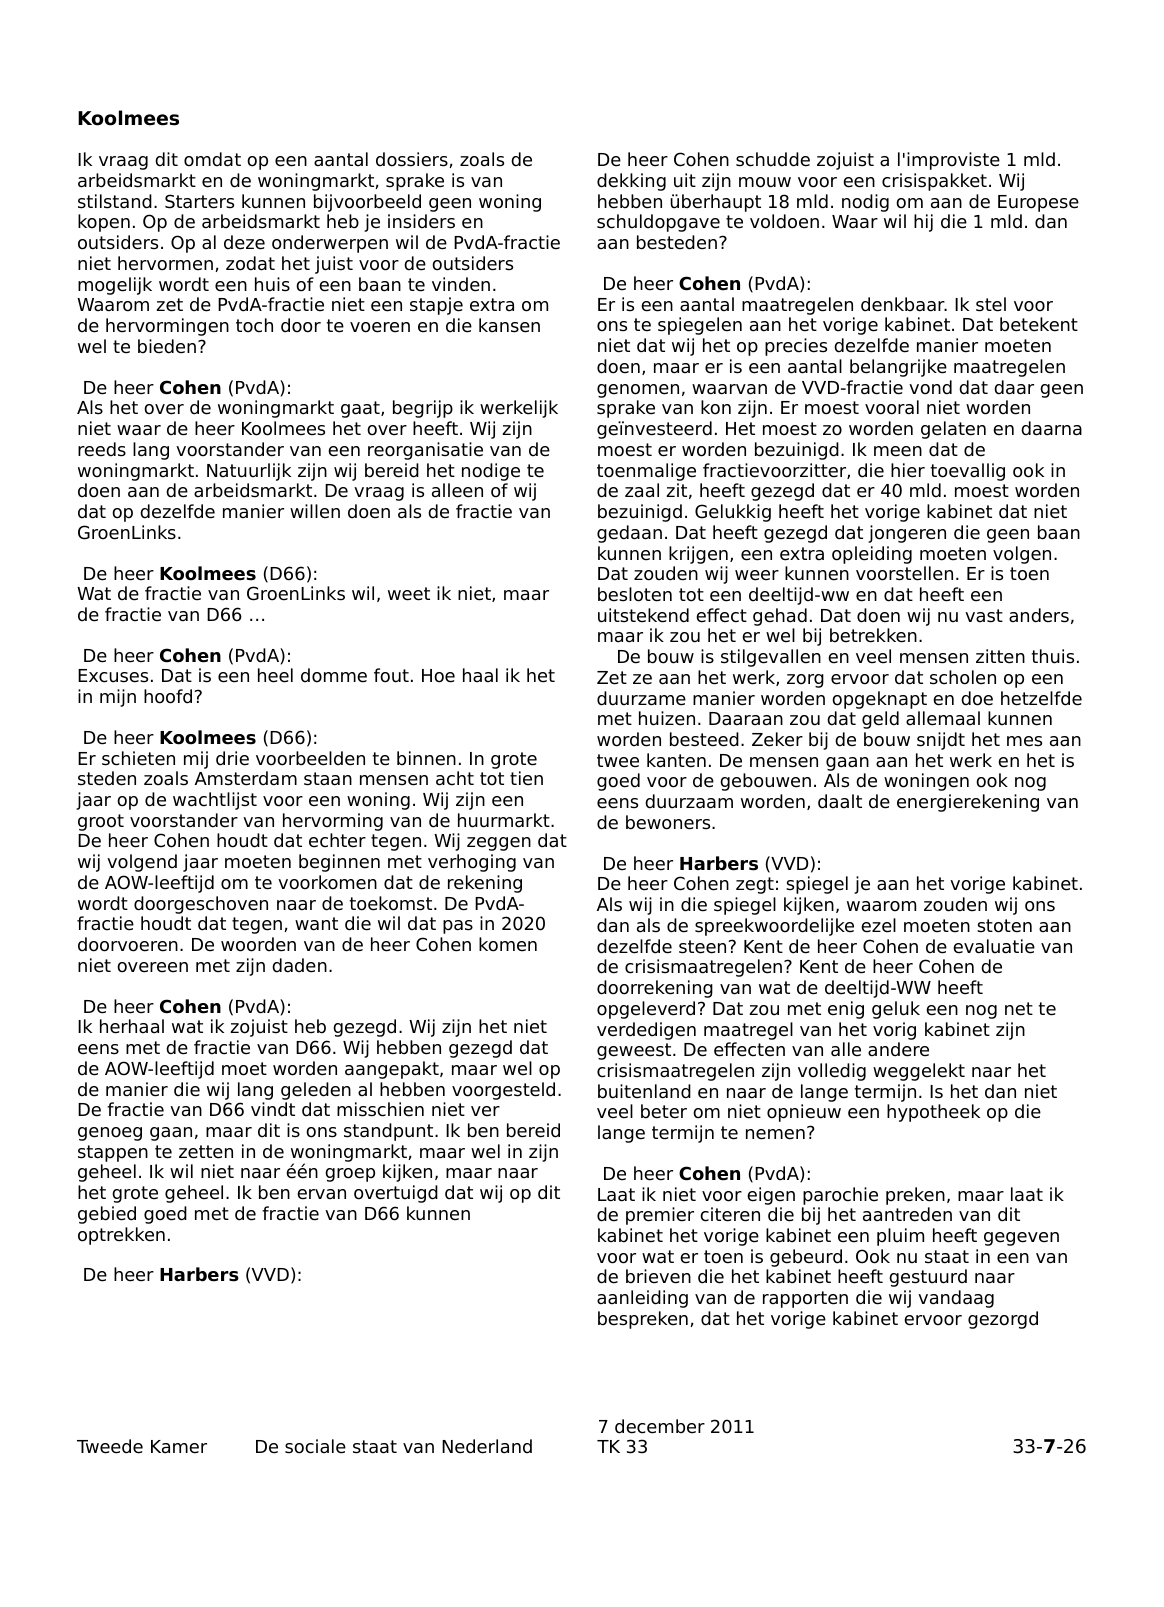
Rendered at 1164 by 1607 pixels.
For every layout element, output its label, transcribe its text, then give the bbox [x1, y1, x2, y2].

text Excuses. Dat is een heel domme fout. Hoe haal ik het in mijn hoofd? [77, 666, 567, 708]
text De heer Cohen (PvdA): [77, 646, 567, 666]
text Als het over de woningmarkt gaat, begrijp ik werkelijk niet waar de heer Koolmees het over heeft. Wij zijn reeds lang voorstander van een reorganisatie van de woningmarkt. Natuurlijk zijn wij bereid het nodige te doen aan de arbeidsmarkt. De vraag is alleen of wij dat op dezelfde manier willen doen als de fractie van GroenLinks. [77, 398, 567, 543]
text De heer Koolmees (D66): [77, 563, 567, 584]
text De heer Cohen zegt: spiegel je aan het vorige kabinet. Als wij in die spiegel kijken, waarom zouden wij ons dan als de spreekwoordelijke ezel moeten stoten aan dezelfde steen? Kent de heer Cohen de evaluatie van de crisismaatregelen? Kent de heer Cohen de doorrekening van wat de deeltijd-WW heeft opgeleverd? Dat zou met enig geluk een nog net te verdedigen maatregel van het vorig kabinet zijn geweest. De effecten van alle andere crisismaatregelen zijn volledig weggelekt naar het buitenland en naar de lange termijn. Is het dan niet veel beter om niet opnieuw een hypotheek op die lange termijn te nemen? [596, 874, 1087, 1144]
text De heer Cohen (PvdA): [77, 377, 567, 398]
text Wat de fractie van GroenLinks wil, weet ik niet, maar de fractie van D66 … [77, 584, 567, 626]
text Ik herhaal wat ik zojuist heb gezegd. Wij zijn het niet eens met de fractie van D66. Wij hebben gezegd dat de AOW-leeftijd moet worden aangepakt, maar wel op de manier die wij lang geleden al hebben voorgesteld. De fractie van D66 vindt dat misschien niet ver genoeg gaan, maar dit is ons standpunt. Ik ben bereid stappen te zetten in de woningmarkt, maar wel in zijn geheel. Ik wil niet naar één groep kijken, maar naar het grote geheel. Ik ben ervan overtuigd dat wij op dit gebied goed met de fractie van D66 kunnen optrekken. [77, 1017, 567, 1245]
text Ik vraag dit omdat op een aantal dossiers, zoals de arbeidsmarkt en de woningmarkt, sprake is van stilstand. Starters kunnen bijvoorbeeld geen woning kopen. Op de arbeidsmarkt heb je insiders en outsiders. Op al deze onderwerpen wil de PvdA-fractie niet hervormen, zodat het juist voor de outsiders mogelijk wordt een huis of een baan te vinden. Waarom zet de PvdA-fractie niet een stapje extra om de hervormingen toch door te voeren en die kansen wel te bieden? [77, 150, 567, 357]
text De bouw is stilgevallen en veel mensen zitten thuis. Zet ze aan het werk, zorg ervoor dat scholen op een duurzame manier worden opgeknapt en doe hetzelfde met huizen. Daaraan zou dat geld allemaal kunnen worden besteed. Zeker bij de bouw snijdt het mes aan twee kanten. De mensen gaan aan het werk en het is goed voor de gebouwen. Als de woningen ook nog eens duurzaam worden, daalt de energierekening van de bewoners. [596, 647, 1087, 833]
text De heer Koolmees (D66): [77, 728, 567, 748]
text Er is een aantal maatregelen denkbaar. Ik stel voor ons te spiegelen aan het vorige kabinet. Dat betekent niet dat wij het op precies dezelfde manier moeten doen, maar er is een aantal belangrijke maatregelen genomen, waarvan de VVD-fractie vond dat daar geen sprake van kon zijn. Er moest vooral niet worden geïnvesteerd. Het moest zo worden gelaten en daarna moest er worden bezuinigd. Ik meen dat de toenmalige fractievoorzitter, die hier toevallig ook in de zaal zit, heeft gezegd dat er 40 mld. moest worden bezuinigd. Gelukkig heeft het vorige kabinet dat niet gedaan. Dat heeft gezegd dat jongeren die geen baan kunnen krijgen, een extra opleiding moeten volgen. Dat zouden wij weer kunnen voorstellen. Er is toen besloten tot een deeltijd-ww en dat heeft een uitstekend effect gehad. Dat doen wij nu vast anders, maar ik zou het er wel bij betrekken. [596, 294, 1087, 647]
text De heer Harbers (VVD): [596, 853, 1087, 874]
text De heer Cohen (PvdA): [596, 274, 1087, 294]
text De heer Cohen schudde zojuist a l'improviste 1 mld. dekking uit zijn mouw voor een crisispakket. Wij hebben überhaupt 18 mld. nodig om aan de Europese schuldopgave te voldoen. Waar wil hij die 1 mld. dan aan besteden? [596, 150, 1087, 254]
text Laat ik niet voor eigen parochie preken, maar laat ik de premier citeren die bij het aantreden van dit kabinet het vorige kabinet een pluim heeft gegeven voor wat er toen is gebeurd. Ook nu staat in een van de brieven die het kabinet heeft gestuurd naar aanleiding van de rapporten die wij vandaag bespreken, dat het vorige kabinet ervoor gezorgd [596, 1184, 1087, 1329]
text Er schieten mij drie voorbeelden te binnen. In grote steden zoals Amsterdam staan mensen acht tot tien jaar op de wachtlijst voor een woning. Wij zijn een groot voorstander van hervorming van de huurmarkt. De heer Cohen houdt dat echter tegen. Wij zeggen dat wij volgend jaar moeten beginnen met verhoging van de AOW-leeftijd om te voorkomen dat de rekening wordt doorgeschoven naar de toekomst. De PvdA-fractie houdt dat tegen, want die wil dat pas in 2020 doorvoeren. De woorden van de heer Cohen komen niet overeen met zijn daden. [77, 748, 567, 976]
text De heer Cohen (PvdA): [596, 1164, 1087, 1184]
text De heer Harbers (VVD): [77, 1265, 567, 1286]
text De heer Cohen (PvdA): [77, 996, 567, 1017]
